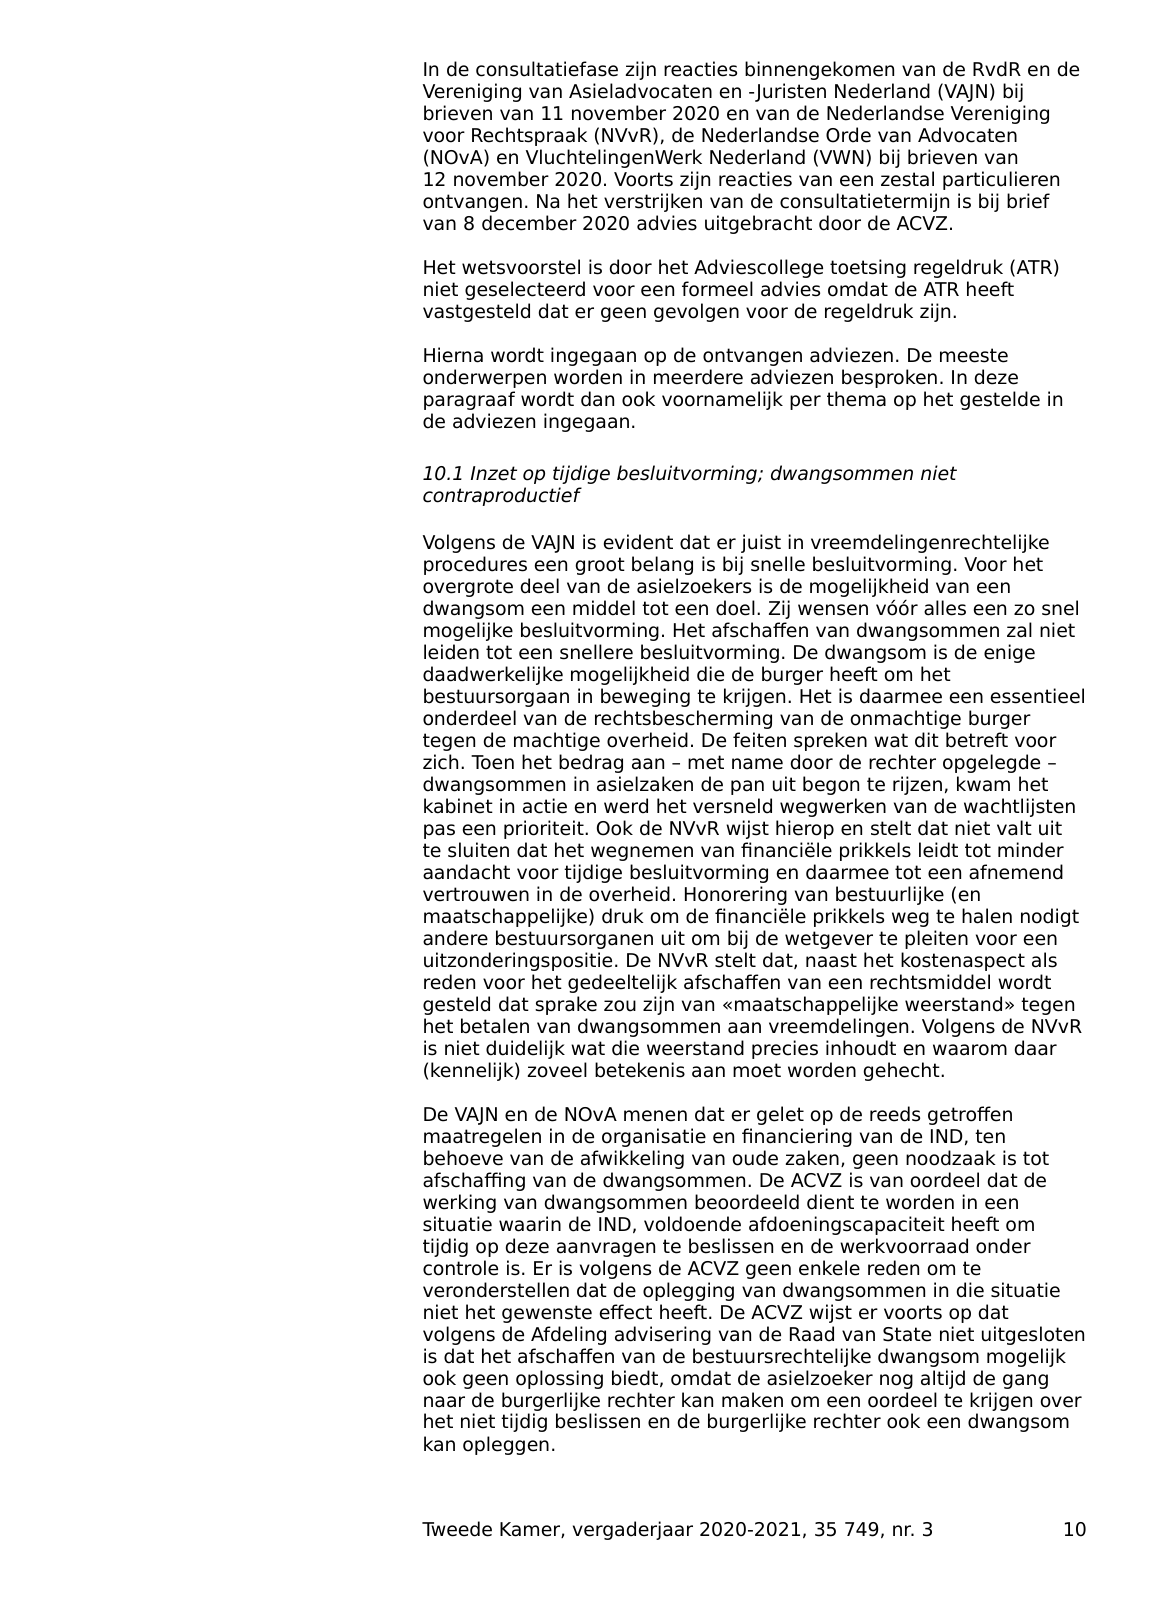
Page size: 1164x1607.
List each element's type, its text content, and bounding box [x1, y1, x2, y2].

subtitle 10.1 Inzet op tijdige besluitvorming; dwangsommen niet contraproductief [422, 463, 1087, 507]
text In de consultatiefase zijn reacties binnengekomen van de RvdR en de Vereniging van Asieladvocaten en -Juristen Nederland (VAJN) bij brieven van 11 november 2020 en van de Nederlandse Vereniging voor Rechtspraak (NVvR), de Nederlandse Orde van Advocaten (NOvA) en VluchtelingenWerk Nederland (VWN) bij brieven van 12 november 2020. Voorts zijn reacties van een zestal particulieren ontvangen. Na het verstrijken van de consultatietermijn is bij brief van 8 december 2020 advies uitgebracht door de ACVZ. [422, 59, 1087, 235]
text Het wetsvoorstel is door het Adviescollege toetsing regeldruk (ATR) niet geselecteerd voor een formeel advies omdat de ATR heeft vastgesteld dat er geen gevolgen voor de regeldruk zijn. [422, 257, 1087, 323]
text De VAJN en de NOvA menen dat er gelet op de reeds getroffen maatregelen in de organisatie en financiering van de IND, ten behoeve van de afwikkeling van oude zaken, geen noodzaak is tot afschaffing van de dwangsommen. De ACVZ is van oordeel dat de werking van dwangsommen beoordeeld dient te worden in een situatie waarin de IND, voldoende afdoeningscapaciteit heeft om tijdig op deze aanvragen te beslissen en de werkvoorraad onder controle is. Er is volgens de ACVZ geen enkele reden om te veronderstellen dat de oplegging van dwangsommen in die situatie niet het gewenste effect heeft. De ACVZ wijst er voorts op dat volgens de Afdeling advisering van de Raad van State niet uitgesloten is dat het afschaffen van de bestuursrechtelijke dwangsom mogelijk ook geen oplossing biedt, omdat de asielzoeker nog altijd de gang naar de burgerlijke rechter kan maken om een oordeel te krijgen over het niet tijdig beslissen en de burgerlijke rechter ook een dwangsom kan opleggen. [422, 1104, 1087, 1455]
text Hierna wordt ingegaan op de ontvangen adviezen. De meeste onderwerpen worden in meerdere adviezen besproken. In deze paragraaf wordt dan ook voornamelijk per thema op het gestelde in de adviezen ingegaan. [422, 345, 1087, 433]
text Volgens de VAJN is evident dat er juist in vreemdelingenrechtelijke procedures een groot belang is bij snelle besluitvorming. Voor het overgrote deel van de asielzoekers is de mogelijkheid van een dwangsom een middel tot een doel. Zij wensen vóór alles een zo snel mogelijke besluitvorming. Het afschaffen van dwangsommen zal niet leiden tot een snellere besluitvorming. De dwangsom is de enige daadwerkelijke mogelijkheid die de burger heeft om het bestuursorgaan in beweging te krijgen. Het is daarmee een essentieel onderdeel van de rechtsbescherming van de onmachtige burger tegen de machtige overheid. De feiten spreken wat dit betreft voor zich. Toen het bedrag aan – met name door de rechter opgelegde – dwangsommen in asielzaken de pan uit begon te rijzen, kwam het kabinet in actie en werd het versneld wegwerken van de wachtlijsten pas een prioriteit. Ook de NVvR wijst hierop en stelt dat niet valt uit te sluiten dat het wegnemen van financiële prikkels leidt tot minder aandacht voor tijdige besluitvorming en daarmee tot een afnemend vertrouwen in de overheid. Honorering van bestuurlijke (en maatschappelijke) druk om de financiële prikkels weg te halen nodigt andere bestuursorganen uit om bij de wetgever te pleiten voor een uitzonderingspositie. De NVvR stelt dat, naast het kostenaspect als reden voor het gedeeltelijk afschaffen van een rechtsmiddel wordt gesteld dat sprake zou zijn van «maatschappelijke weerstand» tegen het betalen van dwangsommen aan vreemdelingen. Volgens de NVvR is niet duidelijk wat die weerstand precies inhoudt en waarom daar (kennelijk) zoveel betekenis aan moet worden gehecht. [422, 532, 1087, 1082]
